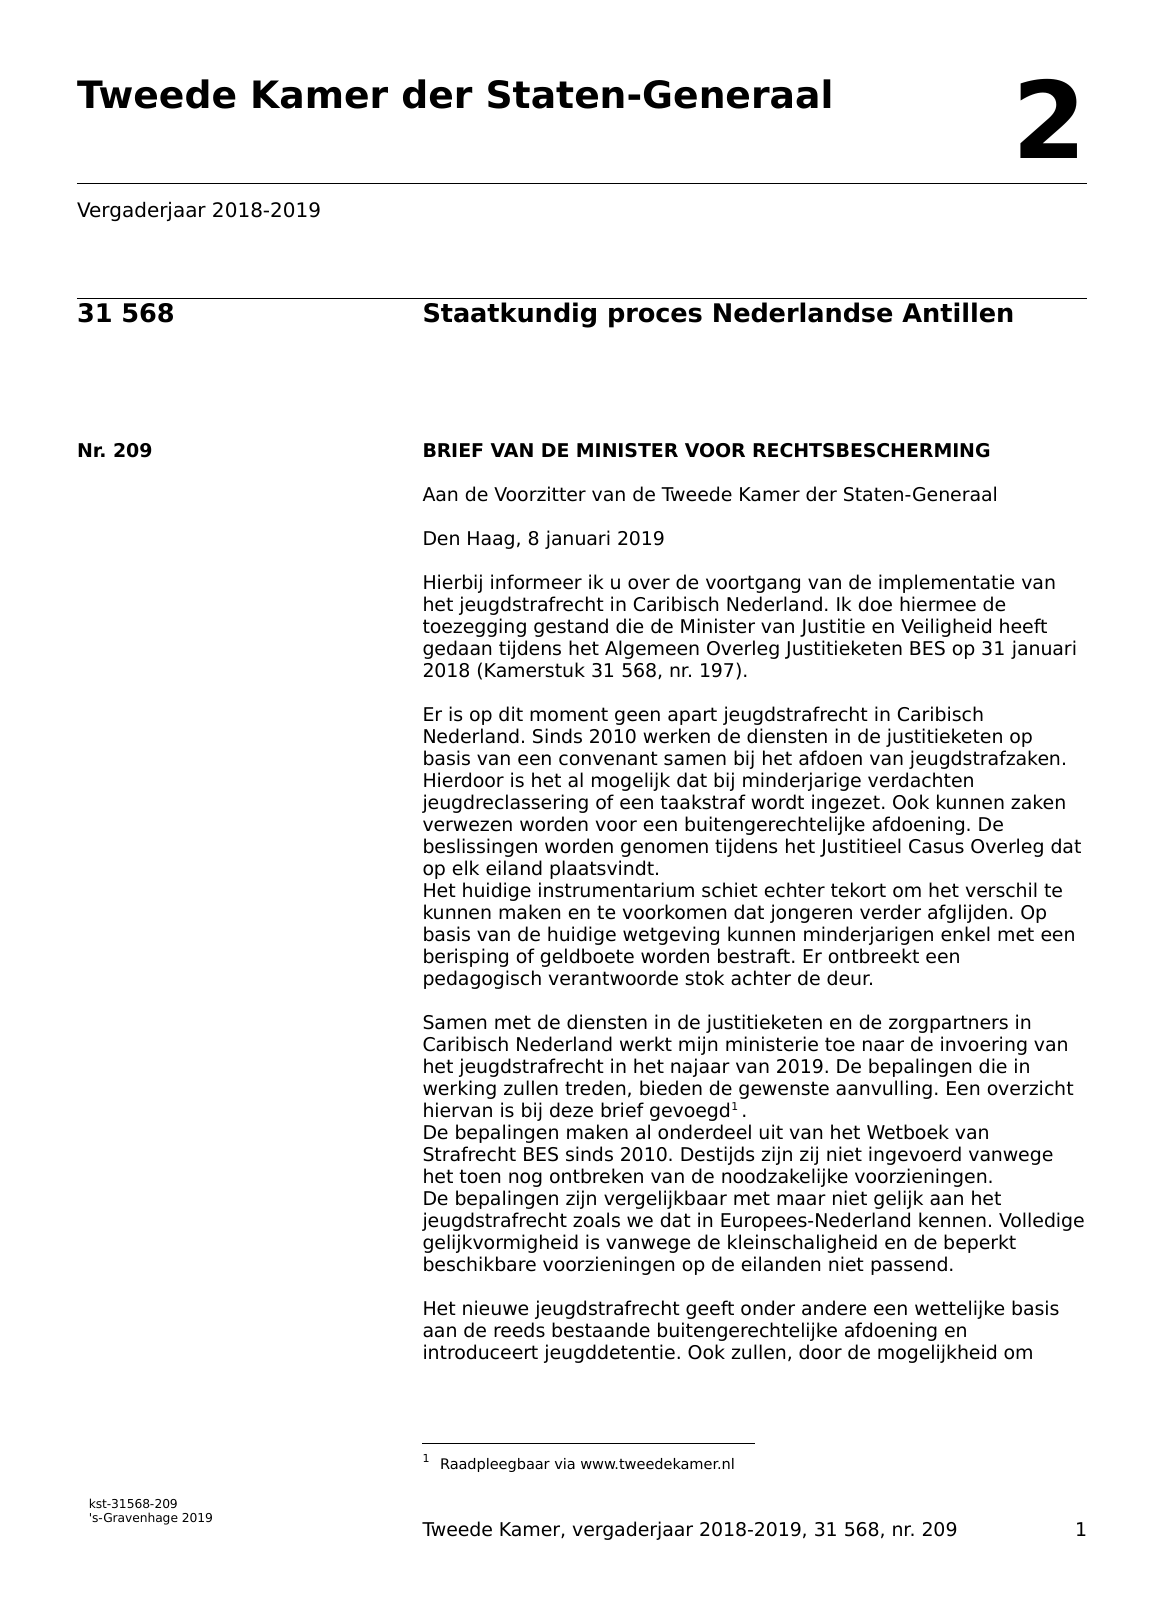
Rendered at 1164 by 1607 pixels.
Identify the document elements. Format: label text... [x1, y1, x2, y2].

text Raadpleegbaar via www.tweedekamer.nl [422, 1452, 1087, 1474]
text Den Haag, 8 januari 2019 [422, 528, 1087, 550]
text Samen met de diensten in de justitieketen en de zorgpartners in Caribisch Nederland werkt mijn ministerie toe naar de invoering van het jeugdstrafrecht in het najaar van 2019. De bepalingen die in werking zullen treden, bieden de gewenste aanvulling. Een overzicht hiervan is bij deze brief gevoegd. [422, 1012, 1087, 1122]
table_header Tweede Kamer der Staten-Generaal [77, 59, 886, 183]
table_header 2 [886, 59, 1087, 183]
text Aan de Voorzitter van de Tweede Kamer der Staten-Generaal [422, 484, 1087, 506]
text Het nieuwe jeugdstrafrecht geeft onder andere een wettelijke basis aan de reeds bestaande buitengerechtelijke afdoening en introduceert jeugddetentie. Ook zullen, door de mogelijkheid om [422, 1298, 1087, 1364]
text Hierbij informeer ik u over de voortgang van de implementatie van het jeugdstrafrecht in Caribisch Nederland. Ik doe hiermee de toezegging gestand die de Minister van Justitie en Veiligheid heeft gedaan tijdens het Algemeen Overleg Justitieketen BES op 31 januari 2018 (Kamerstuk 31 568, nr. 197). [422, 572, 1087, 682]
table_cell Vergaderjaar 2018-2019 [77, 184, 1087, 298]
text De bepalingen zijn vergelijkbaar met maar niet gelijk aan het jeugdstrafrecht zoals we dat in Europees-Nederland kennen. Volledige gelijkvormigheid is vanwege de kleinschaligheid en de beperkt beschikbare voorzieningen op de eilanden niet passend. [422, 1188, 1087, 1276]
text 's-Gravenhage 2019 [88, 1511, 323, 1525]
subtitle Nr. 209 BRIEF VAN DE MINISTER VOOR RECHTSBESCHERMING [77, 440, 1087, 462]
subtitle 31 568 Staatkundig proces Nederlandse Antillen [77, 299, 1087, 329]
text kst-31568-209 [88, 1497, 323, 1511]
text Het huidige instrumentarium schiet echter tekort om het verschil te kunnen maken en te voorkomen dat jongeren verder afglijden. Op basis van de huidige wetgeving kunnen minderjarigen enkel met een berisping of geldboete worden bestraft. Er ontbreekt een pedagogisch verantwoorde stok achter de deur. [422, 880, 1087, 990]
text Er is op dit moment geen apart jeugdstrafrecht in Caribisch Nederland. Sinds 2010 werken de diensten in de justitieketen op basis van een convenant samen bij het afdoen van jeugdstrafzaken. Hierdoor is het al mogelijk dat bij minderjarige verdachten jeugdreclassering of een taakstraf wordt ingezet. Ook kunnen zaken verwezen worden voor een buitengerechtelijke afdoening. De beslissingen worden genomen tijdens het Justitieel Casus Overleg dat op elk eiland plaatsvindt. [422, 704, 1087, 880]
text De bepalingen maken al onderdeel uit van het Wetboek van Strafrecht BES sinds 2010. Destijds zijn zij niet ingevoerd vanwege het toen nog ontbreken van de noodzakelijke voorzieningen. [422, 1122, 1087, 1188]
